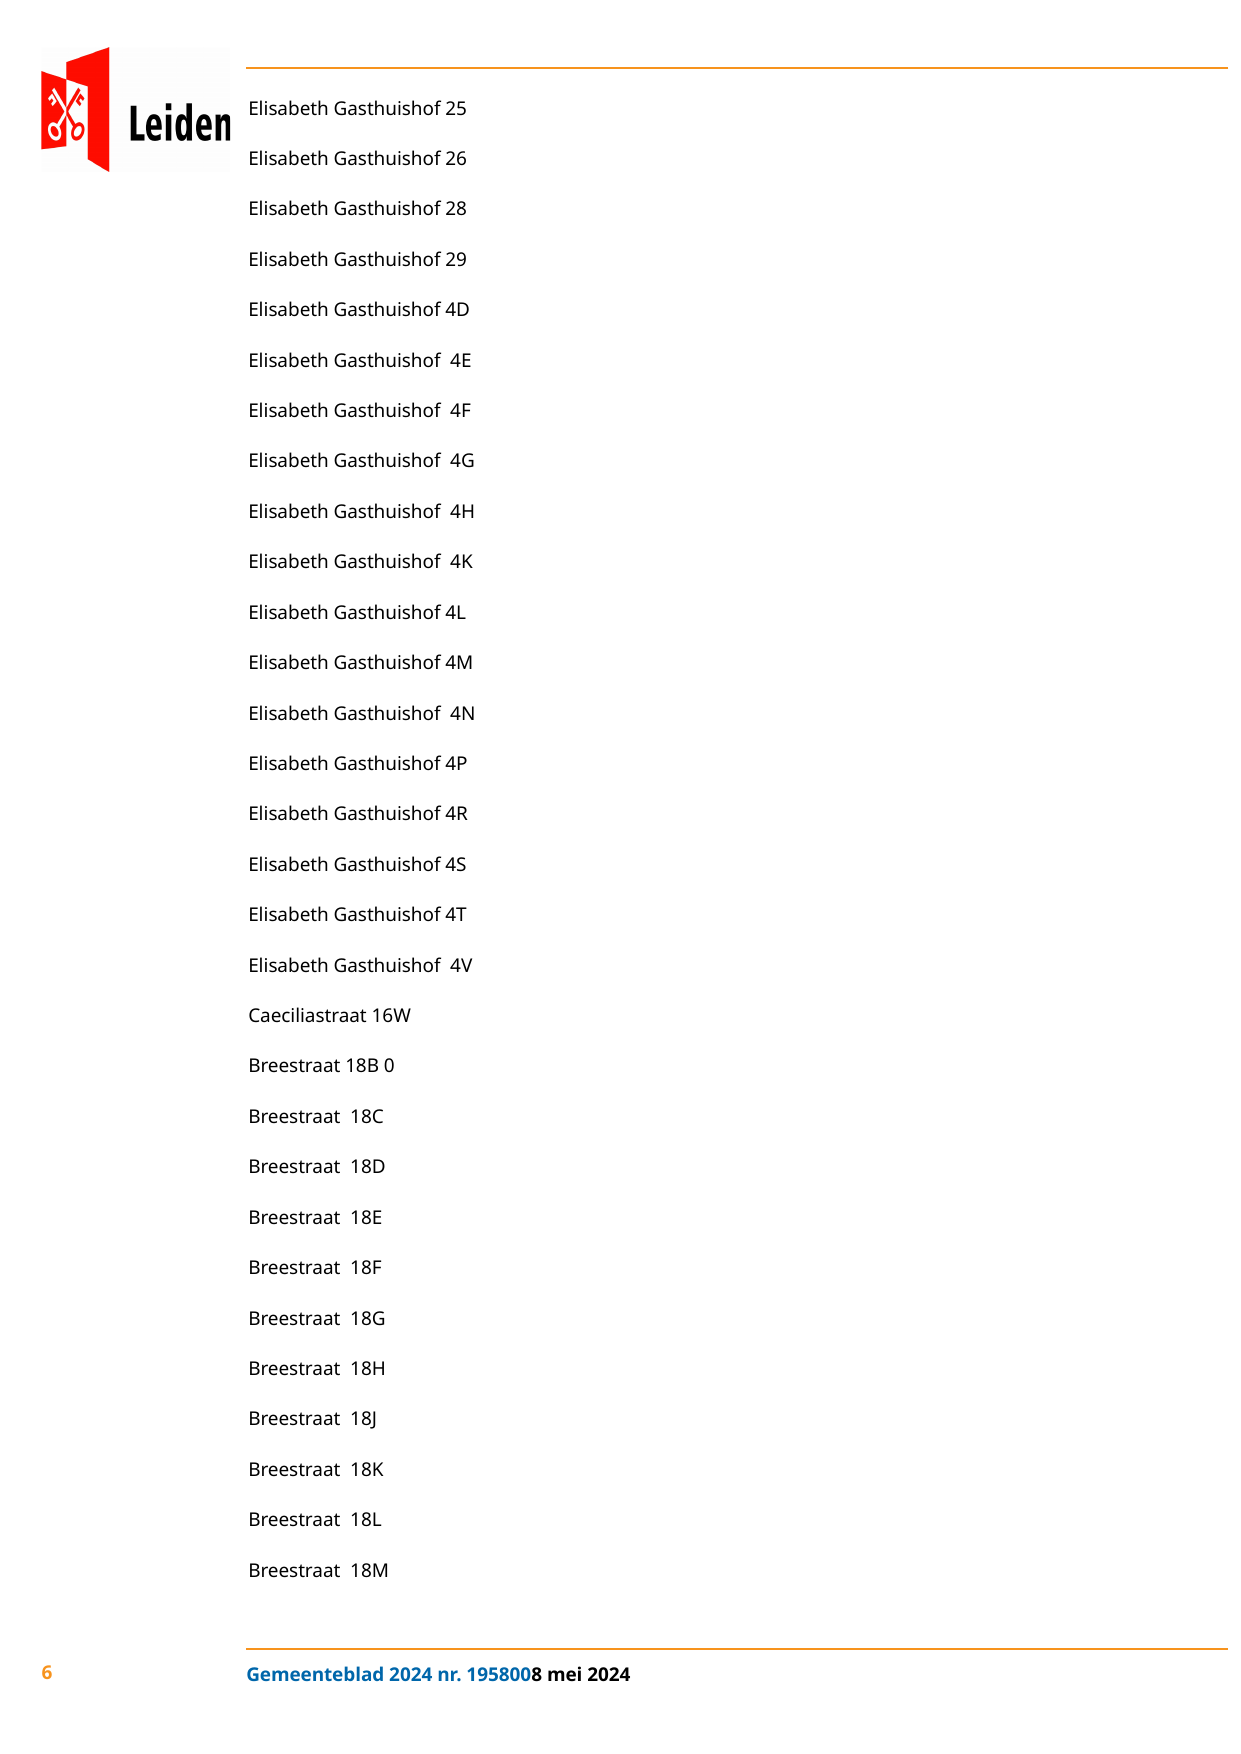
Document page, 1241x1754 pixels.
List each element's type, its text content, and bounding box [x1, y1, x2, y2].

text Elisabeth Gasthuishof 4R [248, 801, 1152, 826]
text Elisabeth Gasthuishof 4D [248, 296, 1152, 322]
text Breestraat 18C [248, 1103, 1152, 1129]
text Breestraat 18D [248, 1153, 1152, 1179]
text Breestraat 18B 0 [248, 1053, 1152, 1078]
text Elisabeth Gasthuishof 4H [248, 498, 1152, 524]
text Elisabeth Gasthuishof 4G [248, 448, 1152, 473]
text Elisabeth Gasthuishof 4S [248, 851, 1152, 877]
text Breestraat 18E [248, 1204, 1152, 1230]
text Elisabeth Gasthuishof 4L [248, 599, 1152, 625]
text Elisabeth Gasthuishof 4P [248, 750, 1152, 776]
text Elisabeth Gasthuishof 4N [248, 700, 1152, 726]
text Elisabeth Gasthuishof 29 [248, 246, 1152, 272]
text Breestraat 18J [248, 1406, 1152, 1431]
text Breestraat 18G [248, 1305, 1152, 1331]
text Elisabeth Gasthuishof 4T [248, 901, 1152, 927]
text Elisabeth Gasthuishof 4M [248, 649, 1152, 675]
text Elisabeth Gasthuishof 25 [248, 95, 1152, 121]
text Elisabeth Gasthuishof 4F [248, 397, 1152, 423]
text Elisabeth Gasthuishof 26 [248, 145, 1152, 171]
text Elisabeth Gasthuishof 4E [248, 347, 1152, 373]
picture [41, 47, 231, 172]
text Breestraat 18K [248, 1456, 1152, 1482]
text Elisabeth Gasthuishof 4K [248, 548, 1152, 574]
text Breestraat 18L [248, 1506, 1152, 1532]
text Elisabeth Gasthuishof 4V [248, 952, 1152, 978]
text Breestraat 18M [248, 1557, 1152, 1583]
text Caeciliastraat 16W [248, 1002, 1152, 1028]
text Breestraat 18F [248, 1254, 1152, 1280]
text Breestraat 18H [248, 1355, 1152, 1381]
text Elisabeth Gasthuishof 28 [248, 196, 1152, 221]
